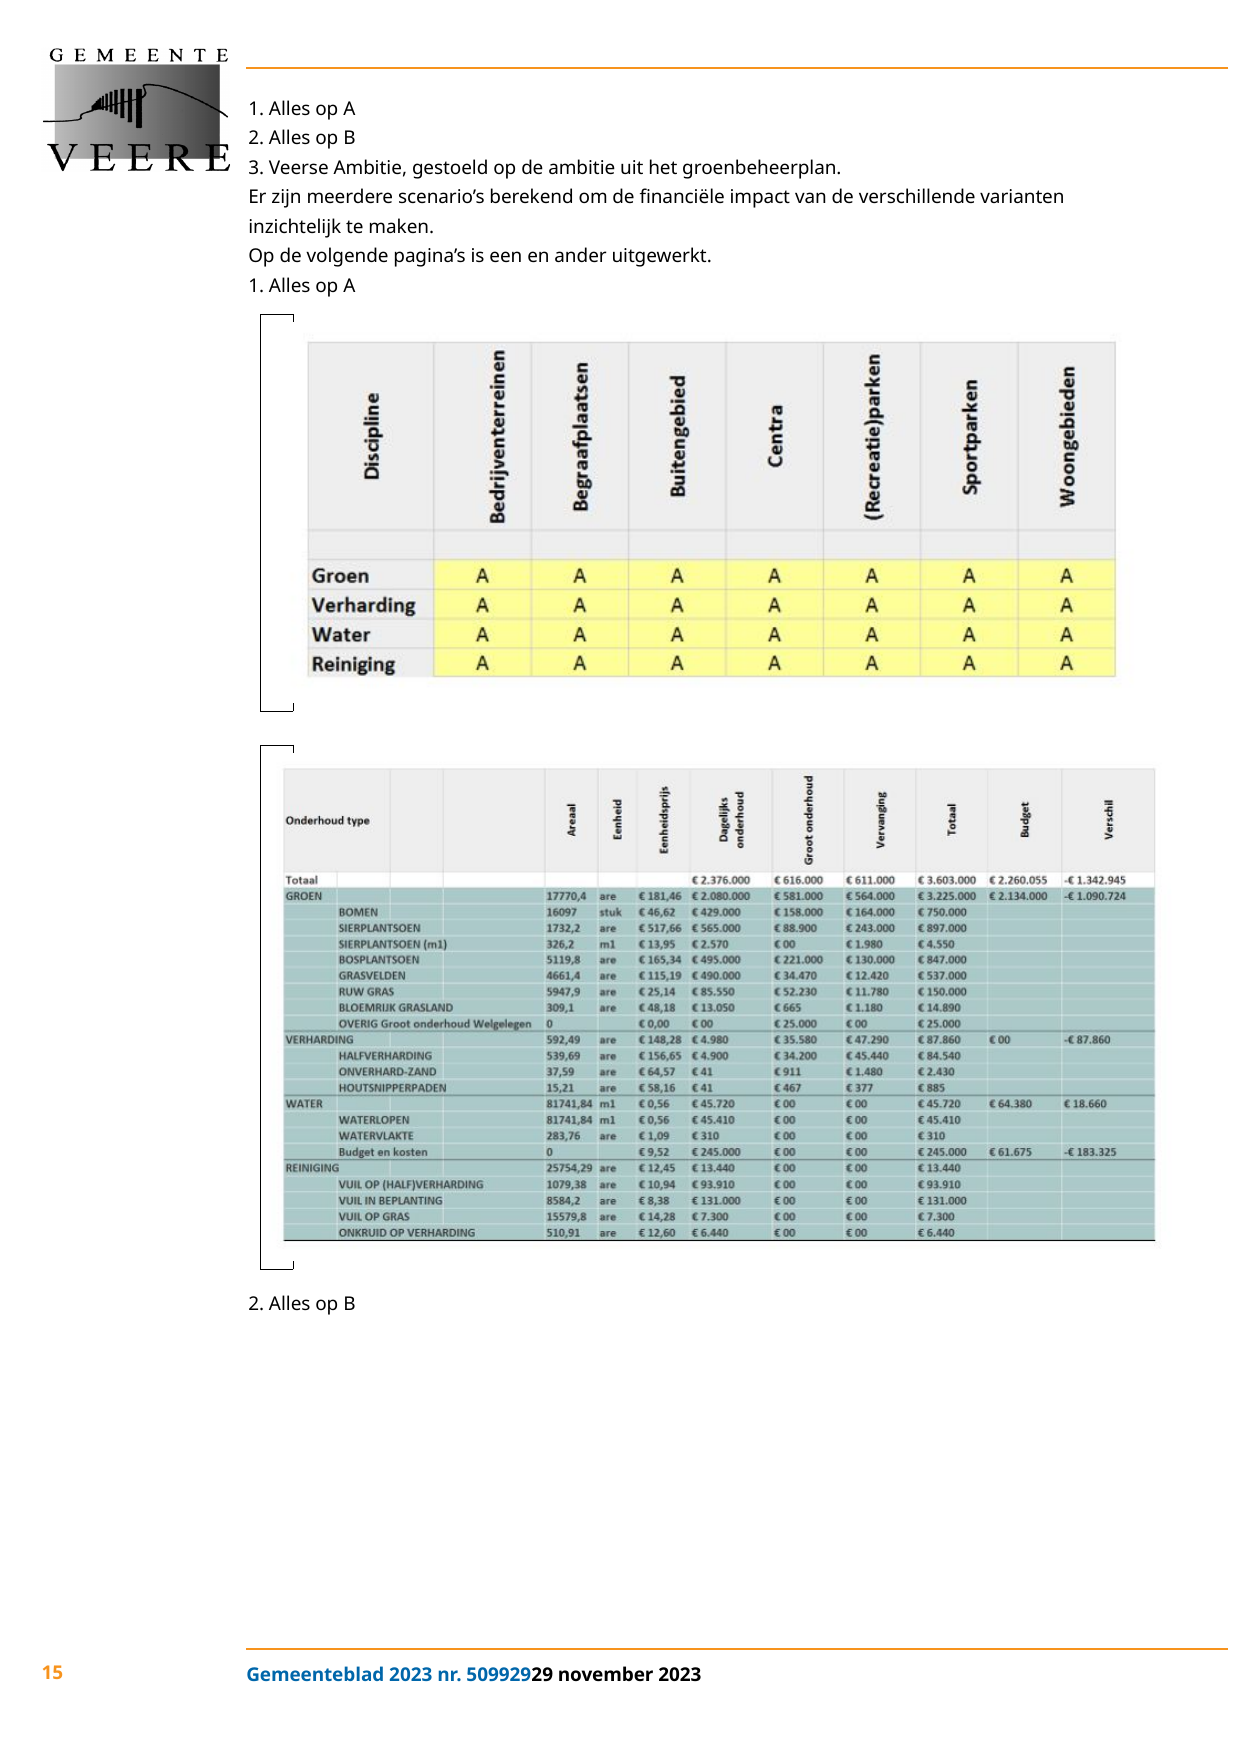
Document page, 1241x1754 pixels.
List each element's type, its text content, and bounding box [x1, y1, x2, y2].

text 2. Alles op B [248, 1291, 1152, 1316]
text 1. Alles op A [248, 95, 1152, 121]
picture [268, 753, 1173, 1261]
text 3. Veerse Ambitie, gestoeld op de ambitie uit het groenbeheerplan. [248, 154, 1152, 180]
picture [41, 47, 231, 172]
text Op de volgende pagina’s is een en ander uitgewerkt. [248, 243, 1152, 268]
picture [268, 322, 1173, 703]
text 1. Alles op A [248, 272, 1152, 298]
text Er zijn meerdere scenario’s berekend om de financiële impact van de verschillende varianten inzichtelijk te maken. [248, 183, 1152, 239]
text 2. Alles op B [248, 124, 1152, 150]
